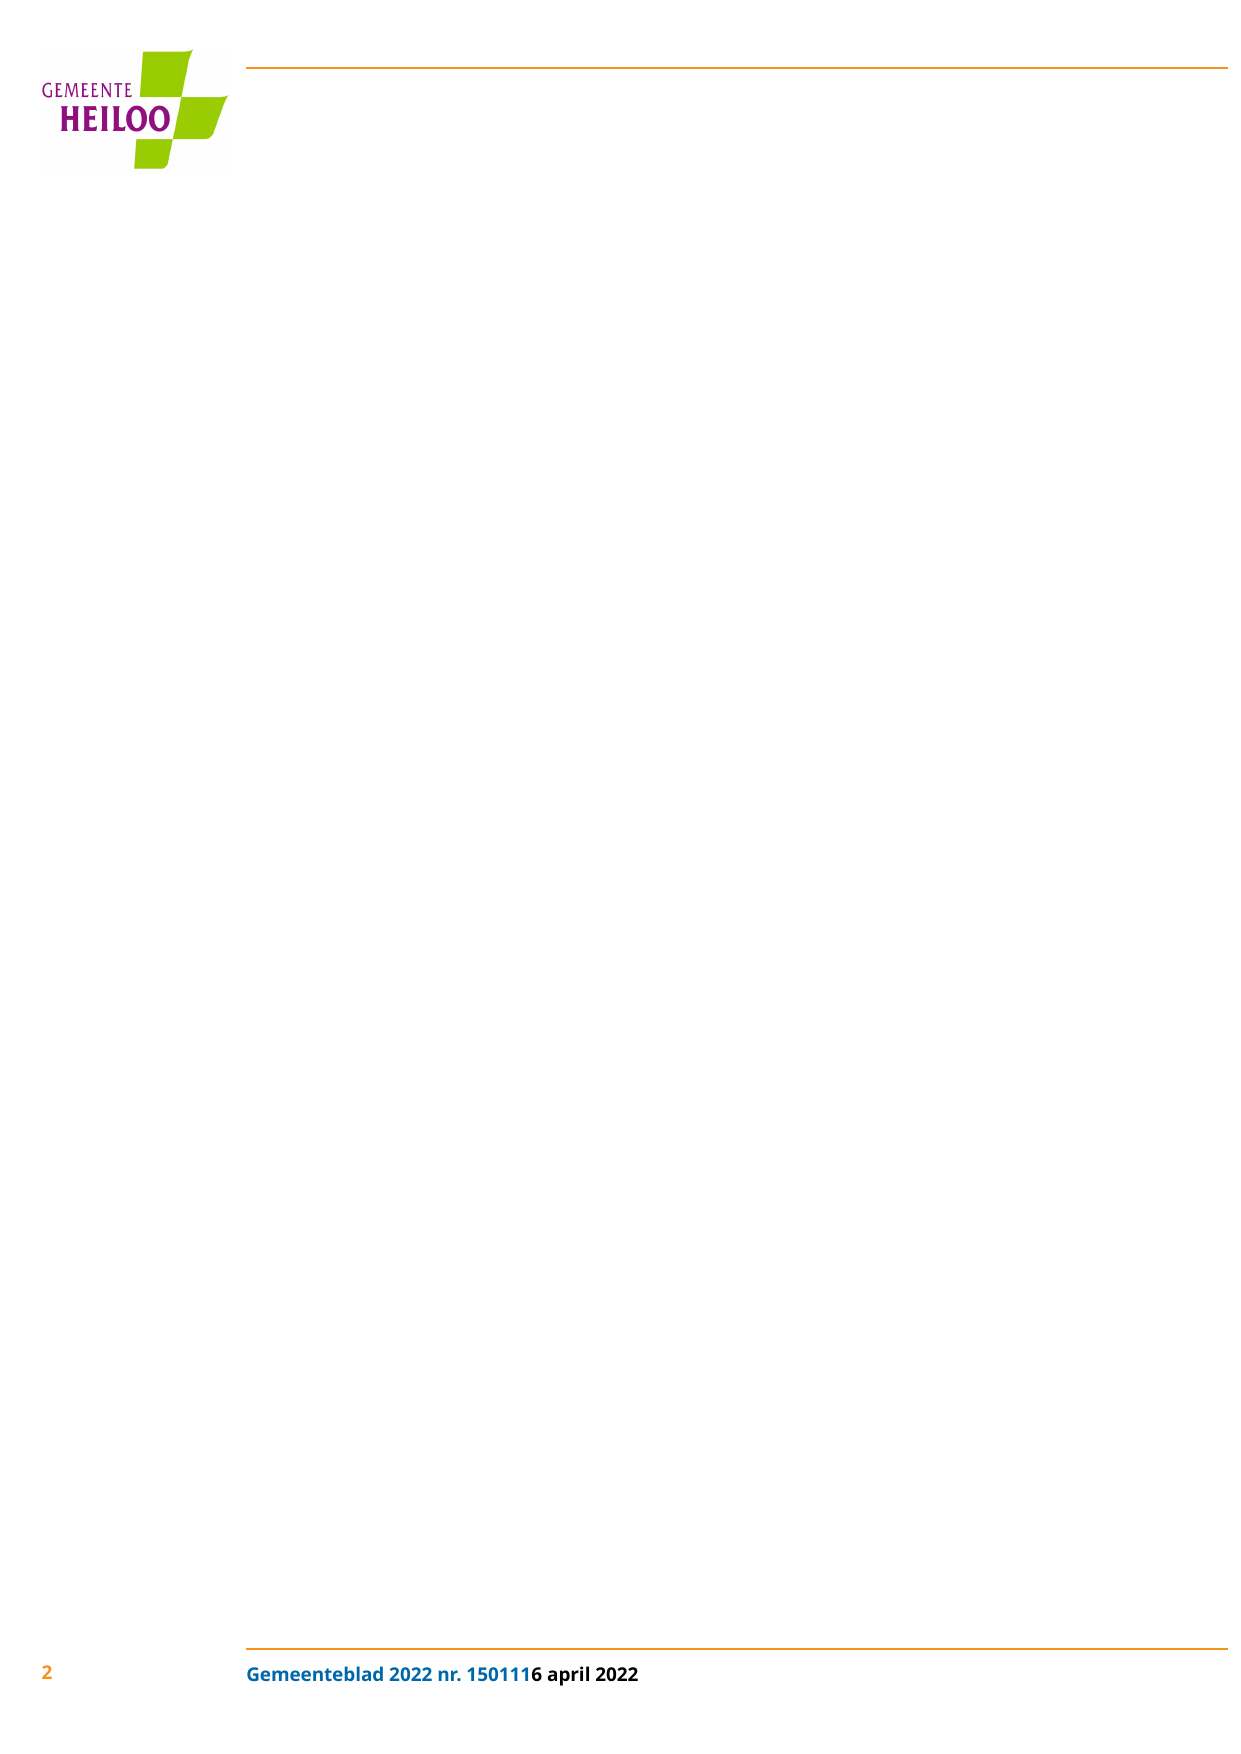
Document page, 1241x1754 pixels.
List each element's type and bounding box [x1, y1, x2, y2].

picture [41, 47, 231, 172]
